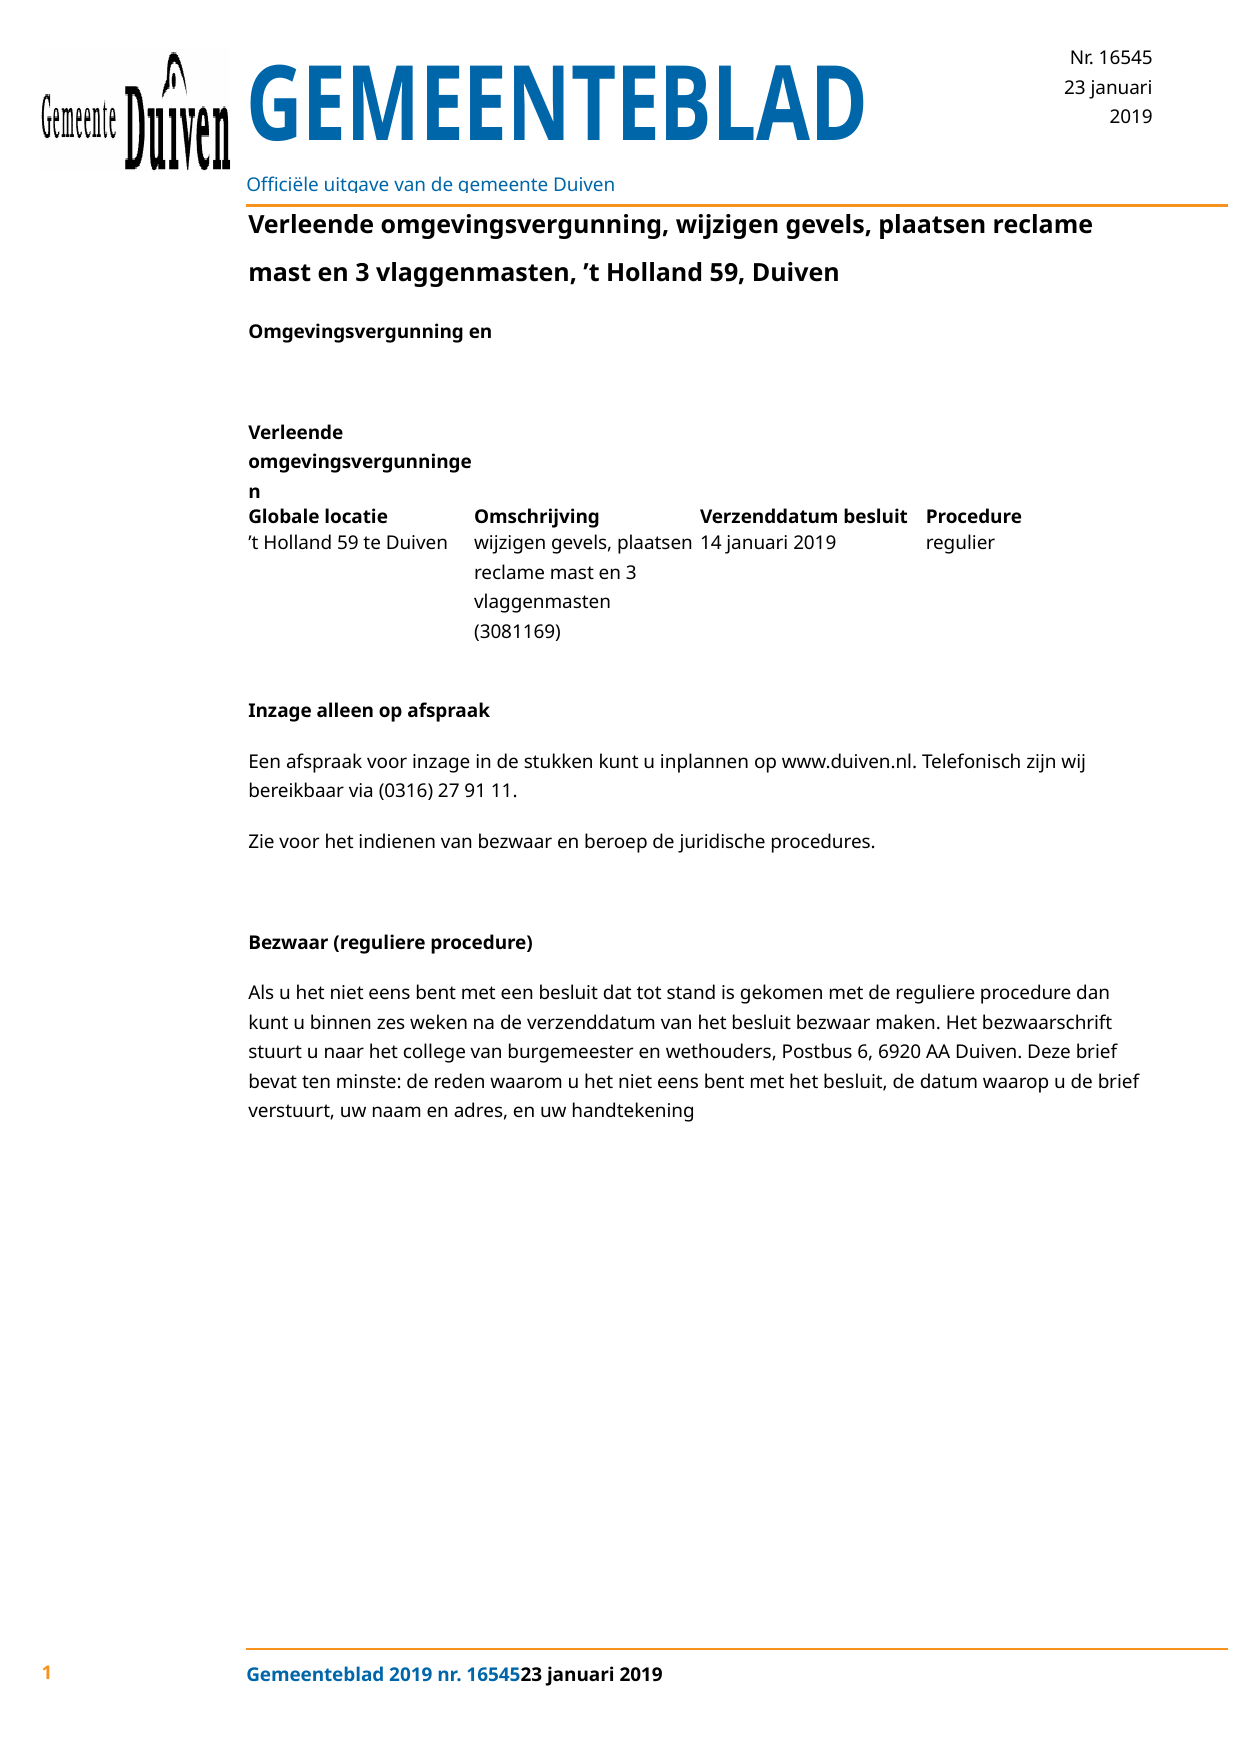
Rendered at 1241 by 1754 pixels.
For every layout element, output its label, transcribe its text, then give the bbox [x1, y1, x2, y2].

table_header Verleende omgevingsvergunningen [248, 419, 474, 504]
text Verleende omgevingsvergunning, wijzigen gevels, plaatsen reclame mast en 3 vlaggenmasten, ’t Holland 59, Duiven [248, 207, 1152, 288]
picture [41, 47, 231, 172]
table_cell Omschrijving [474, 504, 700, 529]
text Zie voor het indienen van bezwaar en beroep de juridische procedures. [248, 828, 1152, 854]
table_cell 14 januari 2019 [700, 530, 926, 644]
text Als u het niet eens bent met een besluit dat tot stand is gekomen met de reguliere procedure dan kunt u binnen zes weken na de verzenddatum van het besluit bezwaar maken. Het bezwaarschrift stuurt u naar het college van burgemeester en wethouders, Postbus 6, 6920 AA Duiven. Deze brief bevat ten minste: de reden waarom u het niet eens bent met het besluit, de datum waarop u de brief verstuurt, uw naam en adres, en uw handtekening [248, 979, 1152, 1123]
text Inzage alleen op afspraak [248, 698, 1152, 723]
table_cell ’t Holland 59 te Duiven [248, 530, 474, 644]
table_cell wijzigen gevels, plaatsen reclame mast en 3 vlaggenmasten (3081169) [474, 530, 700, 644]
table_cell Globale locatie [248, 504, 474, 529]
table_cell Verzenddatum besluit [700, 504, 926, 529]
text Bezwaar (reguliere procedure) [248, 929, 1152, 954]
text Omgevingsvergunning en [248, 318, 1152, 344]
text Een afspraak voor inzage in de stukken kunt u inplannen op www.duiven.nl. Telefonisch zijn wij bereikbaar via (0316) 27 91 11. [248, 748, 1152, 803]
table_cell regulier [926, 530, 1152, 644]
table_cell Procedure [926, 504, 1152, 529]
